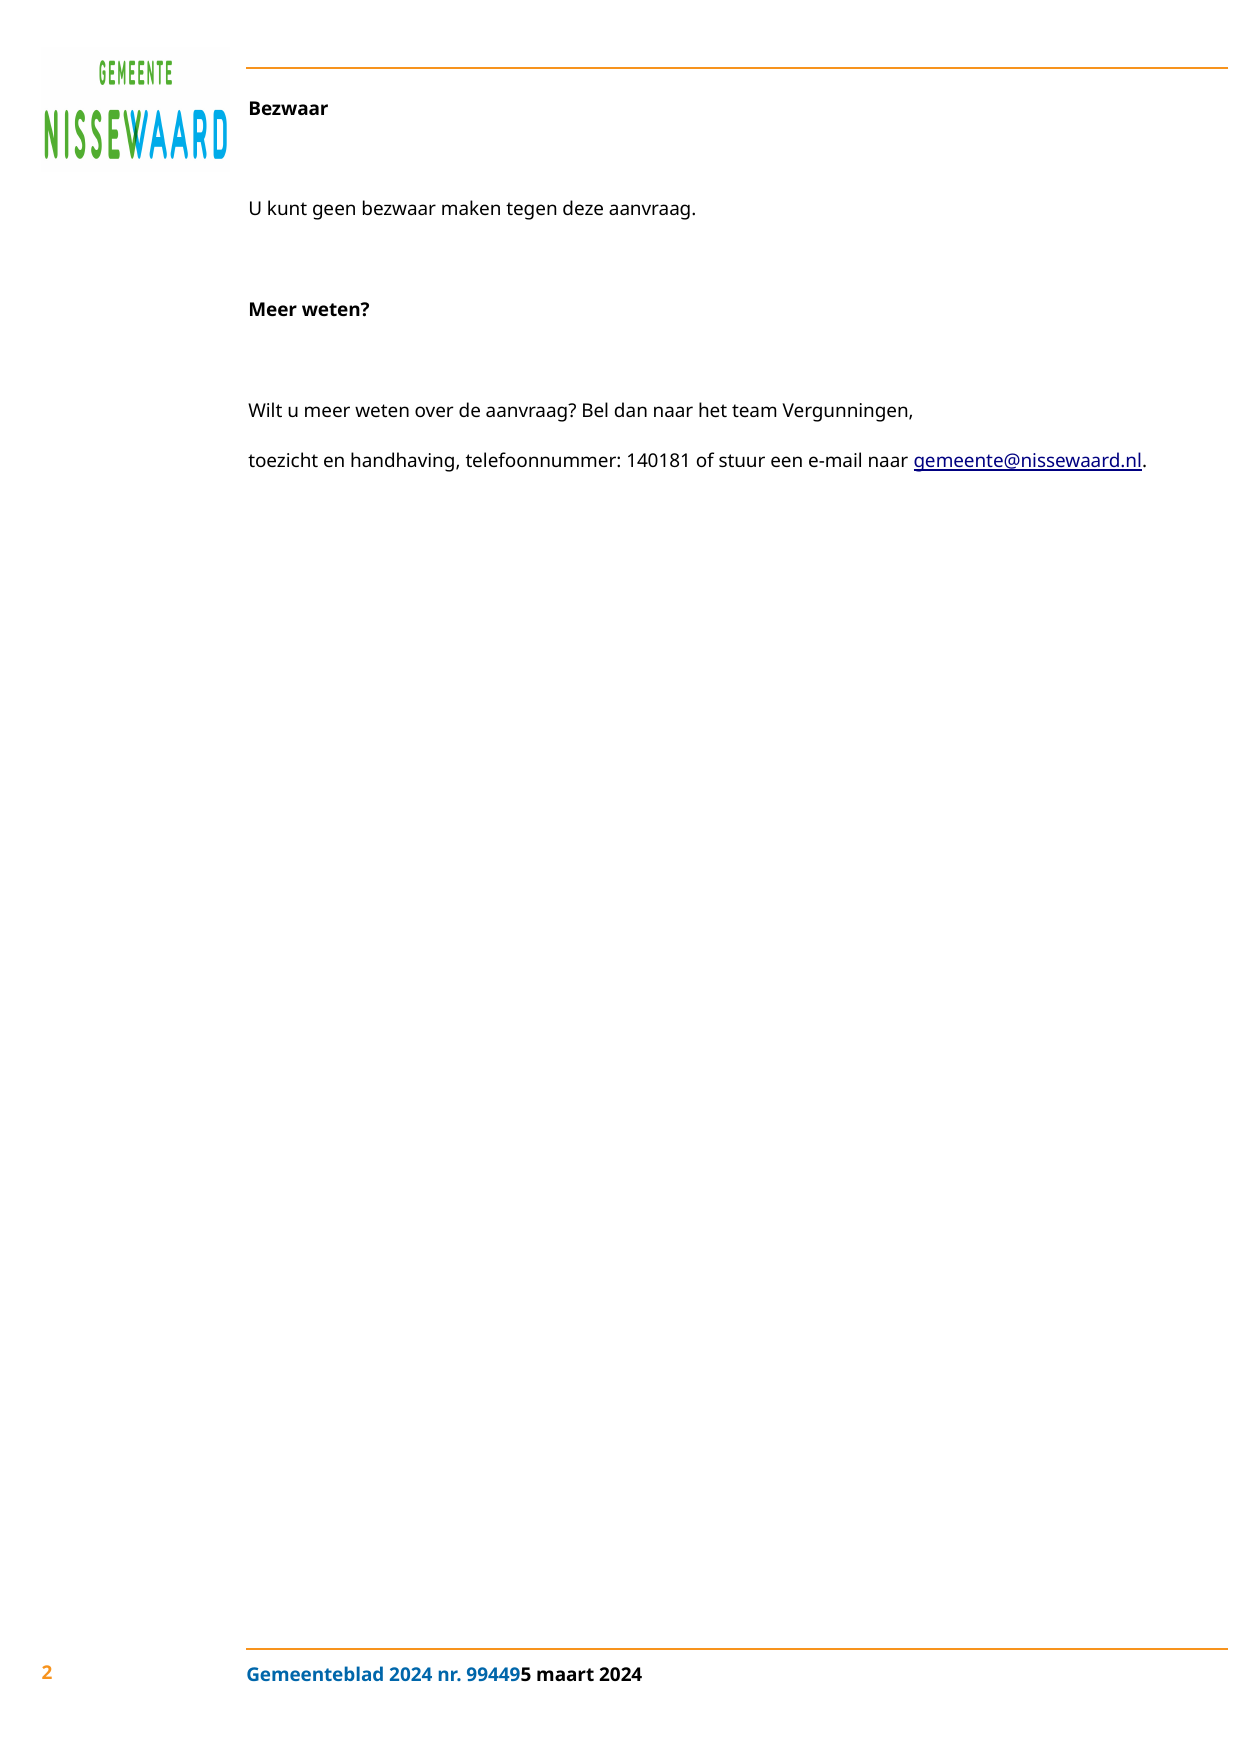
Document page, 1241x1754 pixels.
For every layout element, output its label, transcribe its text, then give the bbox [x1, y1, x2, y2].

text Meer weten? [248, 296, 1152, 322]
text Bezwaar [248, 95, 1152, 121]
text Wilt u meer weten over de aanvraag? Bel dan naar het team Vergunningen, [248, 397, 1152, 423]
text U kunt geen bezwaar maken tegen deze aanvraag. [248, 196, 1152, 221]
picture [41, 47, 231, 172]
text toezicht en handhaving, telefoonnummer: 140181 of stuur een e-mail naar gemeente@nissewaard.nl. [248, 448, 1152, 473]
